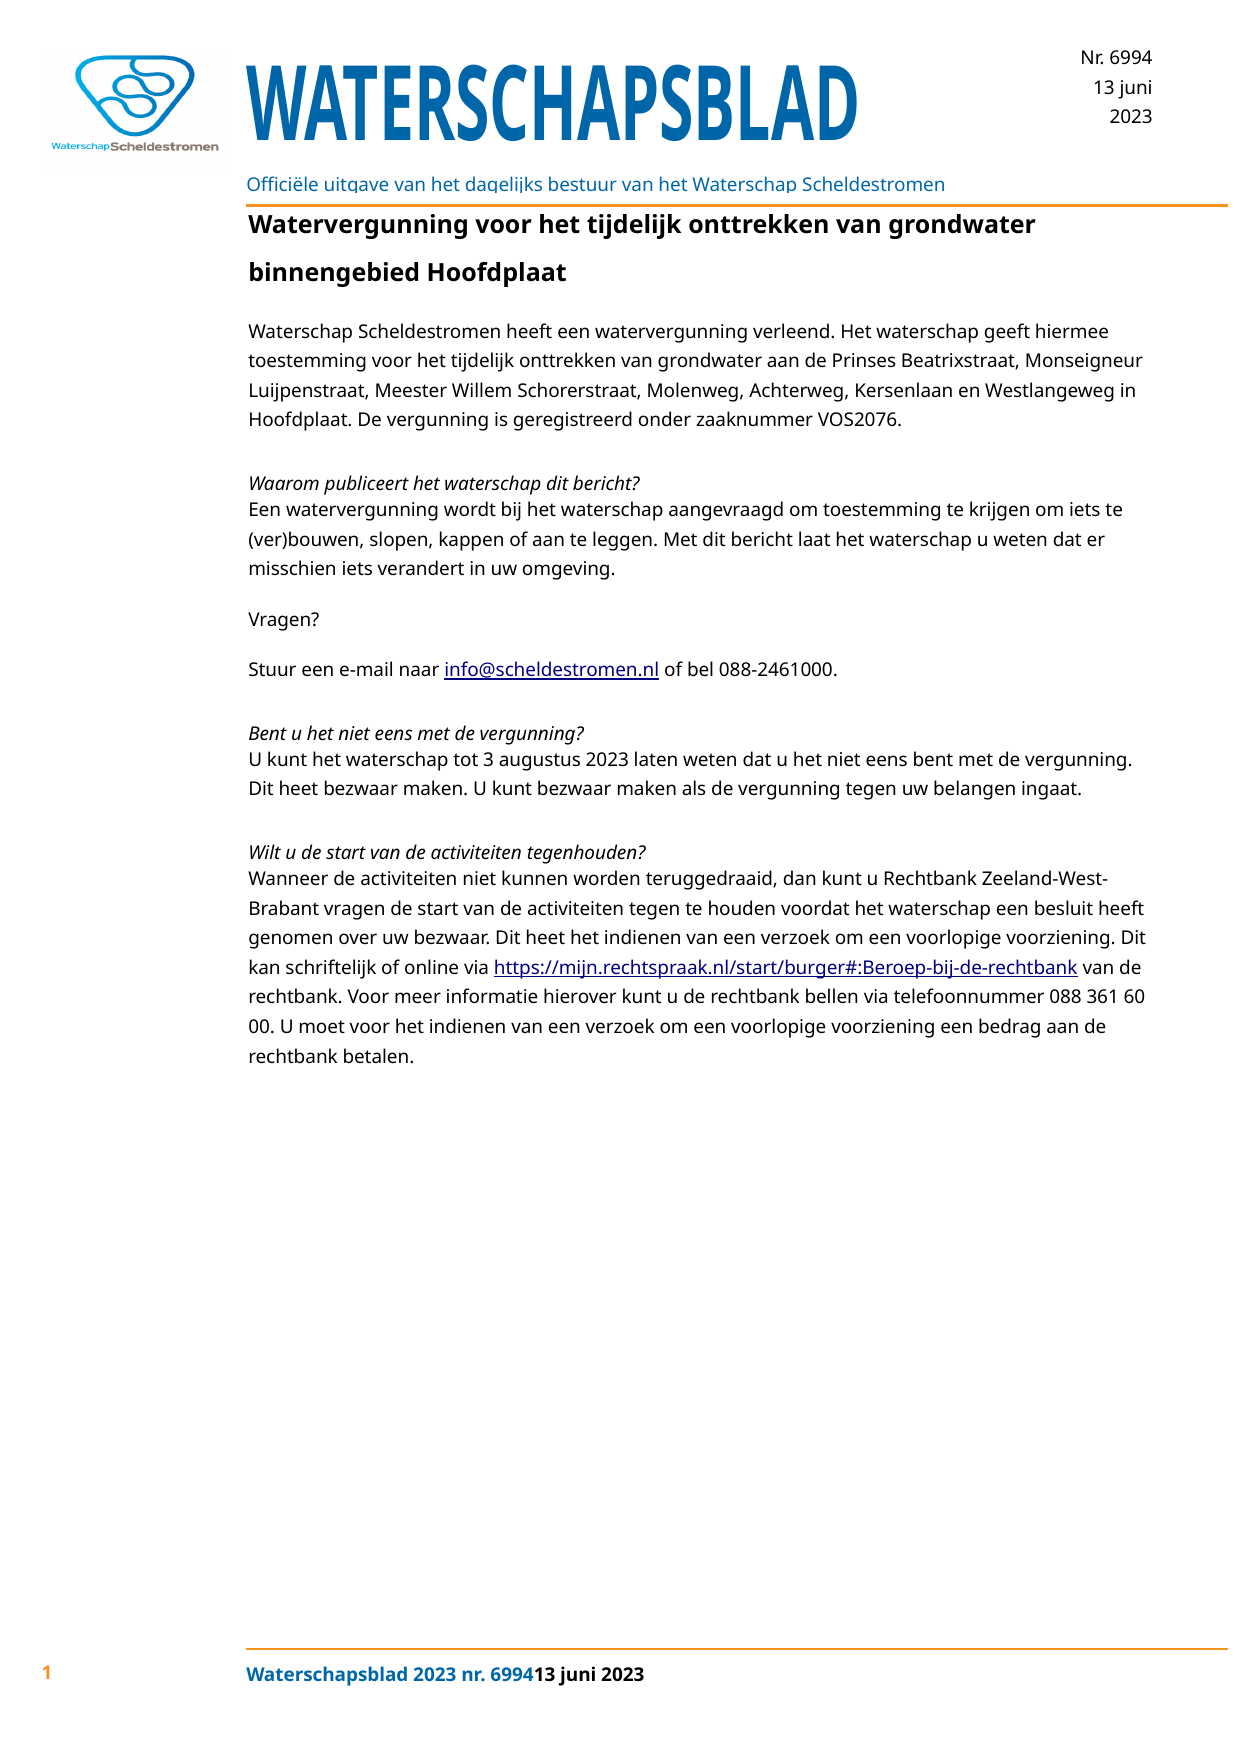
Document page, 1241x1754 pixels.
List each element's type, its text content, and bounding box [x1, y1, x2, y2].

picture [41, 47, 231, 172]
text Stuur een e-mail naar info@scheldestromen.nl of bel 088-2461000. [248, 656, 1152, 682]
text Een watervergunning wordt bij het waterschap aangevraagd om toestemming te krijgen om iets te (ver)bouwen, slopen, kappen of aan te leggen. Met dit bericht laat het waterschap u weten dat er misschien iets verandert in uw omgeving. [248, 496, 1152, 581]
text Bent u het niet eens met de vergunning? [248, 720, 1152, 746]
text U kunt het waterschap tot 3 augustus 2023 laten weten dat u het niet eens bent met de vergunning. Dit heet bezwaar maken. U kunt bezwaar maken als de vergunning tegen uw belangen ingaat. [248, 746, 1152, 801]
text Waterschap Scheldestromen heeft een watervergunning verleend. Het waterschap geeft hiermee toestemming voor het tijdelijk onttrekken van grondwater aan de Prinses Beatrixstraat, Monseigneur Luijpenstraat, Meester Willem Schorerstraat, Molenweg, Achterweg, Kersenlaan en Westlangeweg in Hoofdplaat. De vergunning is geregistreerd onder zaaknummer VOS2076. [248, 318, 1152, 432]
text Waarom publiceert het waterschap dit bericht? [248, 471, 1152, 496]
text Wilt u de start van de activiteiten tegenhouden? [248, 839, 1152, 865]
text Wanneer de activiteiten niet kunnen worden teruggedraaid, dan kunt u Rechtbank Zeeland-West-Brabant vragen de start van de activiteiten tegen te houden voordat het waterschap een besluit heeft genomen over uw bezwaar. Dit heet het indienen van een verzoek om een voorlopige voorziening. Dit kan schriftelijk of online via https://mijn.rechtspraak.nl/start/burger#:Beroep-bij-de-rechtbank van de rechtbank. Voor meer informatie hierover kunt u de rechtbank bellen via telefoonnummer 088 361 60 00. U moet voor het indienen van een verzoek om een voorlopige voorziening een bedrag aan de rechtbank betalen. [248, 865, 1152, 1068]
text Vragen? [248, 606, 1152, 632]
text Watervergunning voor het tijdelijk onttrekken van grondwater binnengebied Hoofdplaat [248, 207, 1152, 288]
